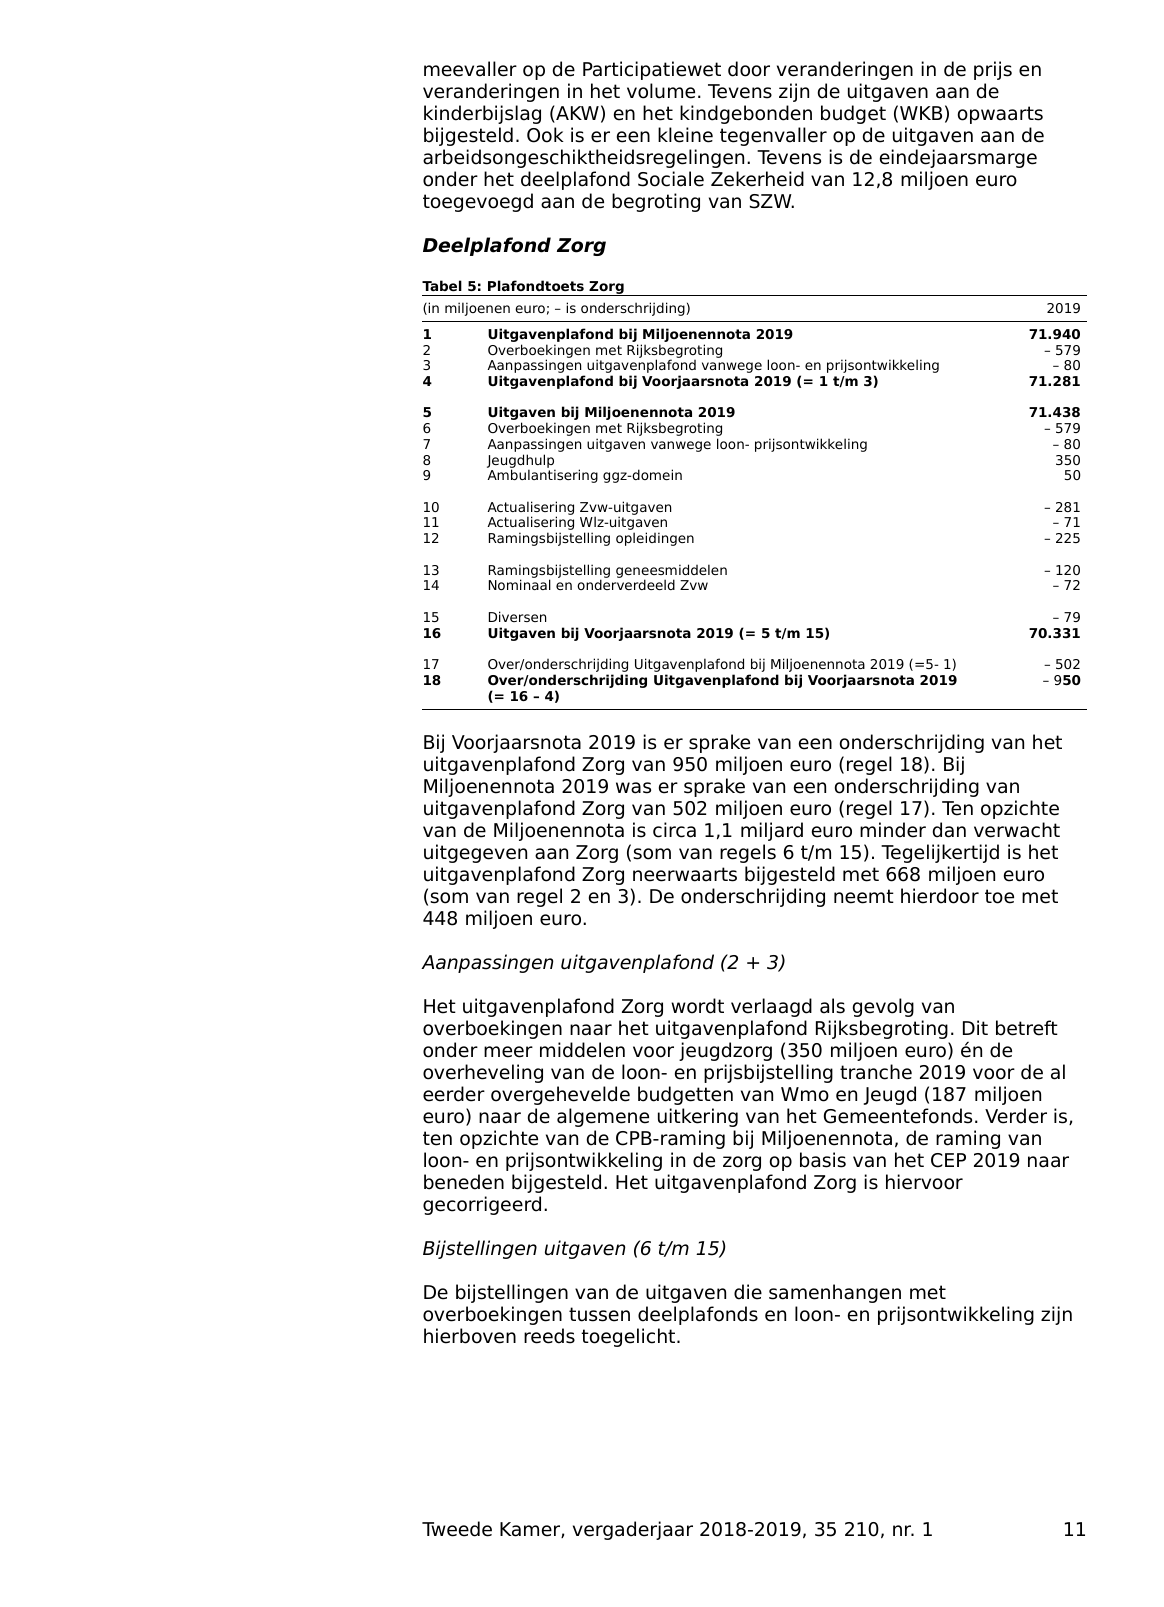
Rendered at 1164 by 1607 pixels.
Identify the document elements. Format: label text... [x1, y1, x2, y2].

table_cell Actualisering Wlz-uitgaven [481, 515, 983, 531]
table_cell (in miljoenen euro; – is onderschrijding) [422, 296, 983, 321]
table_cell [422, 641, 481, 657]
table_cell Overboekingen met Rijksbegroting [481, 342, 983, 358]
table_cell 2 [422, 342, 481, 358]
table_cell Uitgaven bij Miljoenennota 2019 [481, 405, 983, 421]
text meevaller op de Participatiewet door veranderingen in de prijs en veranderingen in het volume. Tevens zijn de uitgaven aan de kinderbijslag (AKW) en het kindgebonden budget (WKB) opwaarts bijgesteld. Ook is er een kleine tegenvaller op de uitgaven aan de arbeidsongeschiktheidsregelingen. Tevens is de eindejaarsmarge onder het deelplafond Sociale Zekerheid van 12,8 miljoen euro toegevoegd aan de begroting van SZW. [422, 59, 1087, 213]
table_cell – 71 [983, 515, 1087, 531]
table_cell Aanpassingen uitgavenplafond vanwege loon- en prijsontwikkeling [481, 358, 983, 374]
table_cell – 281 [983, 500, 1087, 515]
table_cell Ramingsbijstelling geneesmiddelen [481, 563, 983, 578]
table_cell 17 [422, 657, 481, 673]
table_cell 70.331 [983, 625, 1087, 641]
table_cell 13 [422, 563, 481, 578]
table_cell [481, 547, 983, 562]
table_cell 71.281 [983, 374, 1087, 389]
table_cell Uitgavenplafond bij Miljoenennota 2019 [481, 322, 983, 342]
table_cell Over/onderschrijding Uitgavenplafond bij Miljoenennota 2019 (=5- 1) [481, 657, 983, 673]
table_cell 18 [422, 673, 481, 709]
table_cell 3 [422, 358, 481, 374]
table_cell 5 [422, 405, 481, 421]
table_cell – 80 [983, 358, 1087, 374]
table_cell – 950 [983, 673, 1087, 709]
table_cell – 579 [983, 421, 1087, 437]
table_cell [422, 594, 481, 610]
table_cell [481, 641, 983, 657]
table_cell – 79 [983, 610, 1087, 625]
text Het uitgavenplafond Zorg wordt verlaagd als gevolg van overboekingen naar het uitgavenplafond Rijksbegroting. Dit betreft onder meer middelen voor jeugdzorg (350 miljoen euro) én de overheveling van de loon- en prijsbijstelling tranche 2019 voor de al eerder overgehevelde budgetten van Wmo en Jeugd (187 miljoen euro) naar de algemene uitkering van het Gemeentefonds. Verder is, ten opzichte van de CPB-raming bij Miljoenennota, de raming van loon- en prijsontwikkeling in de zorg op basis van het CEP 2019 naar beneden bijgesteld. Het uitgavenplafond Zorg is hiervoor gecorrigeerd. [422, 996, 1087, 1216]
table_cell [983, 594, 1087, 610]
table_cell Nominaal en onderverdeeld Zvw [481, 578, 983, 594]
table_cell 4 [422, 374, 481, 389]
table_cell [983, 547, 1087, 562]
table_cell 16 [422, 625, 481, 641]
table_cell – 502 [983, 657, 1087, 673]
table_cell Jeugdhulp [481, 453, 983, 468]
table_cell [422, 390, 481, 405]
table_cell Ramingsbijstelling opleidingen [481, 531, 983, 547]
table_cell – 72 [983, 578, 1087, 594]
table_cell Over/onderschrijding Uitgavenplafond bij Voorjaarsnota 2019 (= 16 – 4) [481, 673, 983, 709]
table_cell 7 [422, 437, 481, 452]
table_cell Uitgaven bij Voorjaarsnota 2019 (= 5 t/m 15) [481, 625, 983, 641]
table_cell 8 [422, 453, 481, 468]
text Bij Voorjaarsnota 2019 is er sprake van een onderschrijding van het uitgavenplafond Zorg van 950 miljoen euro (regel 18). Bij Miljoenennota 2019 was er sprake van een onderschrijding van uitgavenplafond Zorg van 502 miljoen euro (regel 17). Ten opzichte van de Miljoenennota is circa 1,1 miljard euro minder dan verwacht uitgegeven aan Zorg (som van regels 6 t/m 15). Tegelijkertijd is het uitgavenplafond Zorg neerwaarts bijgesteld met 668 miljoen euro (som van regel 2 en 3). De onderschrijding neemt hierdoor toe met 448 miljoen euro. [422, 732, 1087, 930]
table_cell 12 [422, 531, 481, 547]
table_cell [983, 390, 1087, 405]
table_cell Diversen [481, 610, 983, 625]
table_cell [422, 547, 481, 562]
subtitle Deelplafond Zorg [422, 235, 1087, 257]
subtitle Bijstellingen uitgaven (6 t/m 15) [422, 1238, 1087, 1260]
table_cell – 80 [983, 437, 1087, 452]
table_cell [983, 484, 1087, 499]
table_cell [481, 484, 983, 499]
table_cell Actualisering Zvw-uitgaven [481, 500, 983, 515]
text De bijstellingen van de uitgaven die samenhangen met overboekingen tussen deelplafonds en loon- en prijsontwikkeling zijn hierboven reeds toegelicht. [422, 1282, 1087, 1348]
table_cell Overboekingen met Rijksbegroting [481, 421, 983, 437]
table_cell 6 [422, 421, 481, 437]
table_cell [422, 484, 481, 499]
table_cell 350 [983, 453, 1087, 468]
table_cell – 225 [983, 531, 1087, 547]
table_cell 2019 [983, 296, 1087, 321]
table_cell [481, 390, 983, 405]
table_cell 71.438 [983, 405, 1087, 421]
table_cell Ambulantisering ggz-domein [481, 468, 983, 484]
table_cell – 120 [983, 563, 1087, 578]
table_cell 50 [983, 468, 1087, 484]
table_cell 1 [422, 322, 481, 342]
table_cell 11 [422, 515, 481, 531]
table_cell [983, 641, 1087, 657]
table_header Tabel 5: Plafondtoets Zorg [422, 279, 1087, 295]
table_cell [481, 594, 983, 610]
table_cell 71.940 [983, 322, 1087, 342]
table_cell Uitgavenplafond bij Voorjaarsnota 2019 (= 1 t/m 3) [481, 374, 983, 389]
table_cell 10 [422, 500, 481, 515]
subtitle Aanpassingen uitgavenplafond (2 + 3) [422, 952, 1087, 974]
table_cell – 579 [983, 342, 1087, 358]
table_cell 15 [422, 610, 481, 625]
table_cell Aanpassingen uitgaven vanwege loon- prijsontwikkeling [481, 437, 983, 452]
table_cell 9 [422, 468, 481, 484]
table_cell 14 [422, 578, 481, 594]
